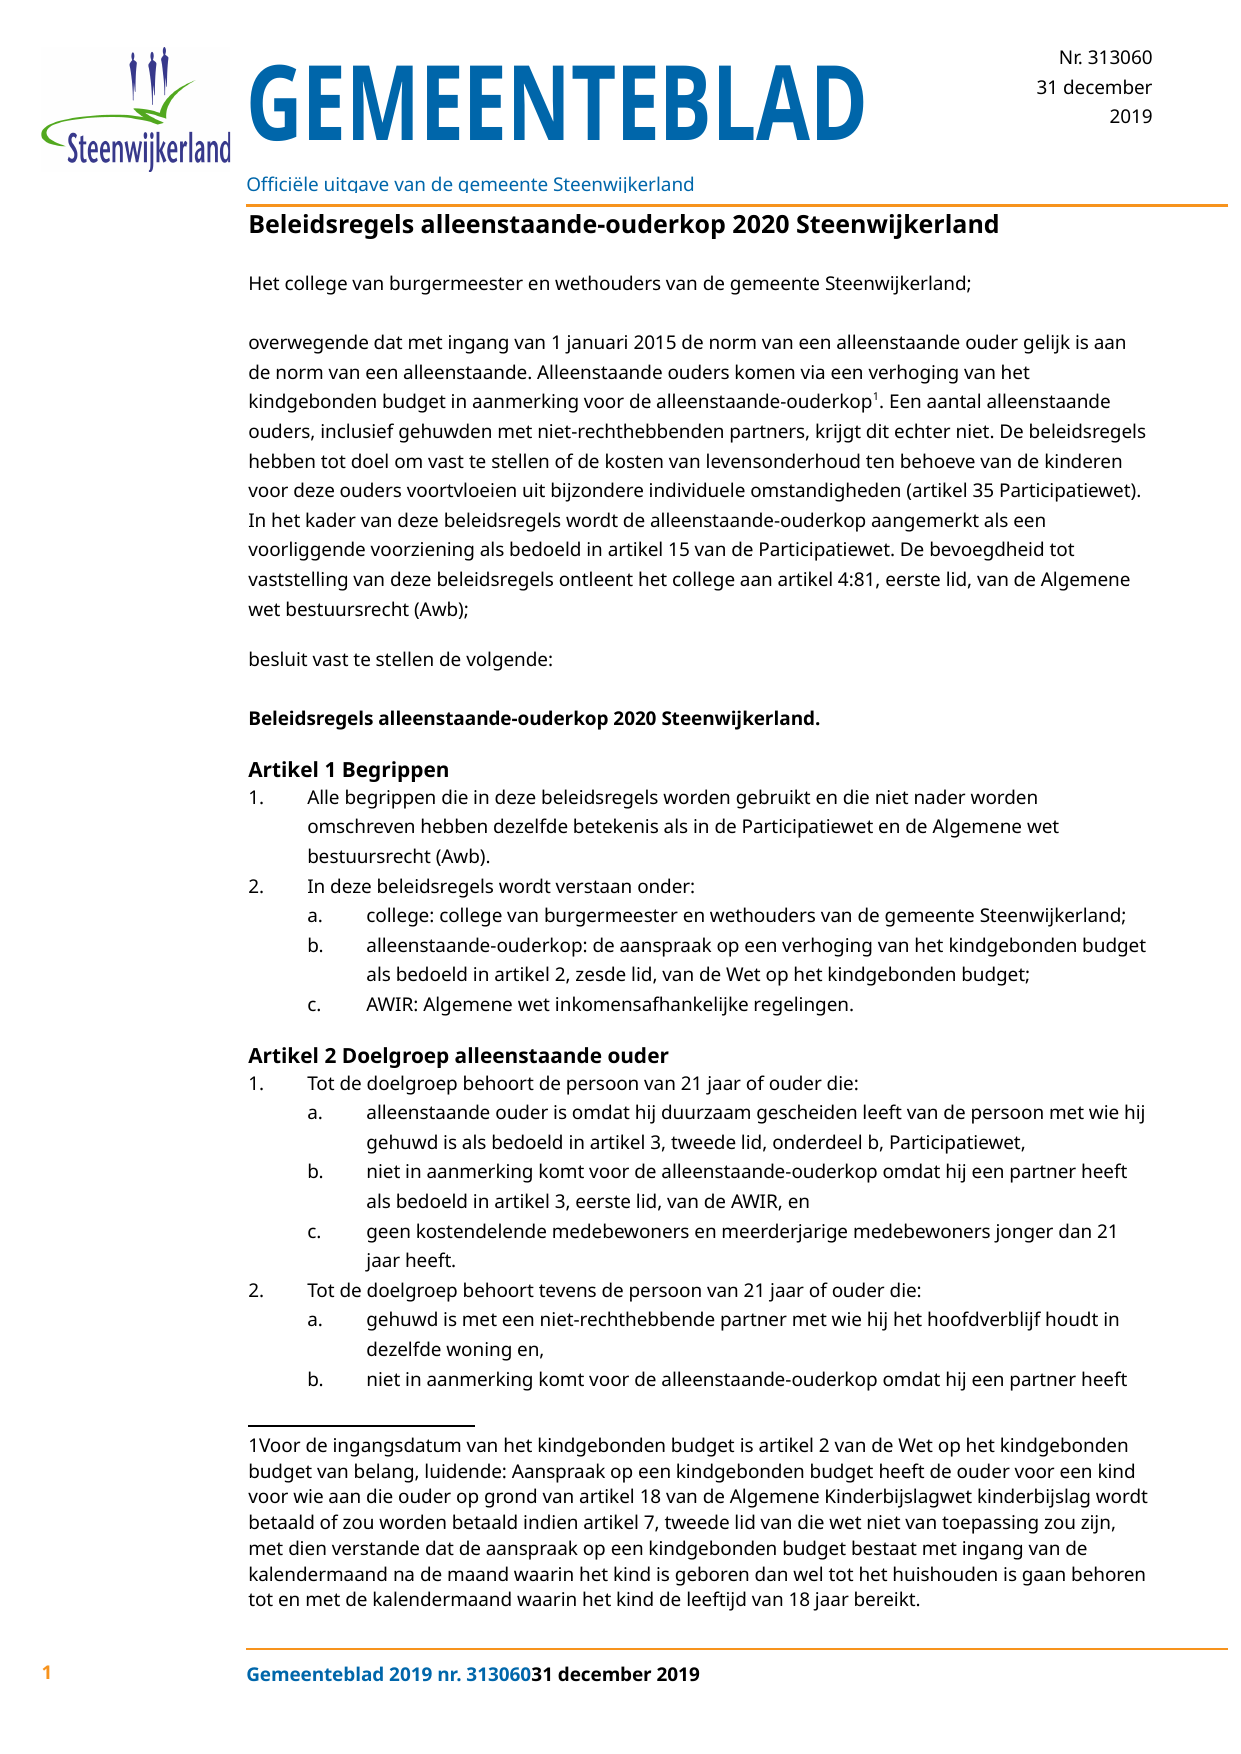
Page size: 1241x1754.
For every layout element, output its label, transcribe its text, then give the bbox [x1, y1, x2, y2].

text besluit vast te stellen de volgende: [248, 646, 1152, 672]
list alleenstaande-ouderkop: de aanspraak op een verhoging van het kindgebonden budget als bedoeld in artikel 2, zesde lid, van de Wet op het kindgebonden budget; [307, 932, 1152, 987]
list Tot de doelgroep behoort tevens de persoon van 21 jaar of ouder die: [248, 1277, 1152, 1303]
list gehuwd is met een niet-rechthebbende partner met wie hij het hoofdverblijf houdt in dezelfde woning en, [307, 1307, 1152, 1362]
list alleenstaande ouder is omdat hij duurzaam gescheiden leeft van de persoon met wie hij gehuwd is als bedoeld in artikel 3, tweede lid, onderdeel b, Participatiewet, [307, 1099, 1152, 1155]
list niet in aanmerking komt voor de alleenstaande-ouderkop omdat hij een partner heeft als bedoeld in artikel 3, eerste lid, van de AWIR, en [307, 1159, 1152, 1214]
list Tot de doelgroep behoort de persoon van 21 jaar of ouder die: [248, 1070, 1152, 1096]
text Het college van burgermeester en wethouders van de gemeente Steenwijkerland; [248, 270, 1152, 296]
list geen kostendelende medebewoners en meerderjarige medebewoners jonger dan 21 jaar heeft. [307, 1218, 1152, 1273]
list AWIR: Algemene wet inkomensafhankelijke regelingen. [307, 991, 1152, 1017]
text Beleidsregels alleenstaande-ouderkop 2020 Steenwijkerland [248, 207, 1152, 241]
list In deze beleidsregels wordt verstaan onder: [248, 873, 1152, 898]
picture [41, 47, 231, 172]
text Beleidsregels alleenstaande-ouderkop 2020 Steenwijkerland. [248, 705, 1152, 731]
list niet in aanmerking komt voor de alleenstaande-ouderkop omdat hij een partner heeft [307, 1366, 1152, 1392]
text Artikel 2 Doelgroep alleenstaande ouder [248, 1042, 1152, 1070]
text Voor de ingangsdatum van het kindgebonden budget is artikel 2 van de Wet op het kindgebonden budget van belang, luidende: Aanspraak op een kindgebonden budget heeft de ouder voor een kind voor wie aan die ouder op grond van artikel 18 van de Algemene Kinderbijslagwet kinderbijslag wordt betaald of zou worden betaald indien artikel 7, tweede lid van die wet niet van toepassing zou zijn, met dien verstande dat de aanspraak op een kindgebonden budget bestaat met ingang van de kalendermaand na de maand waarin het kind is geboren dan wel tot het huishouden is gaan behoren tot en met de kalendermaand waarin het kind de leeftijd van 18 jaar bereikt. [248, 1432, 1152, 1612]
list Alle begrippen die in deze beleidsregels worden gebruikt en die niet nader worden omschreven hebben dezelfde betekenis als in de Participatiewet en de Algemene wet bestuursrecht (Awb). [248, 784, 1152, 869]
text Artikel 1 Begrippen [248, 756, 1152, 784]
text overwegende dat met ingang van 1 januari 2015 de norm van een alleenstaande ouder gelijk is aan de norm van een alleenstaande. Alleenstaande ouders komen via een verhoging van het kindgebonden budget in aanmerking voor de alleenstaande-ouderkop. Een aantal alleenstaande ouders, inclusief gehuwden met niet-rechthebbenden partners, krijgt dit echter niet. De beleidsregels hebben tot doel om vast te stellen of de kosten van levensonderhoud ten behoeve van de kinderen voor deze ouders voortvloeien uit bijzondere individuele omstandigheden (artikel 35 Participatiewet). In het kader van deze beleidsregels wordt de alleenstaande-ouderkop aangemerkt als een voorliggende voorziening als bedoeld in artikel 15 van de Participatiewet. De bevoegdheid tot vaststelling van deze beleidsregels ontleent het college aan artikel 4:81, eerste lid, van de Algemene wet bestuursrecht (Awb); [248, 329, 1152, 621]
list college: college van burgermeester en wethouders van de gemeente Steenwijkerland; [307, 902, 1152, 928]
